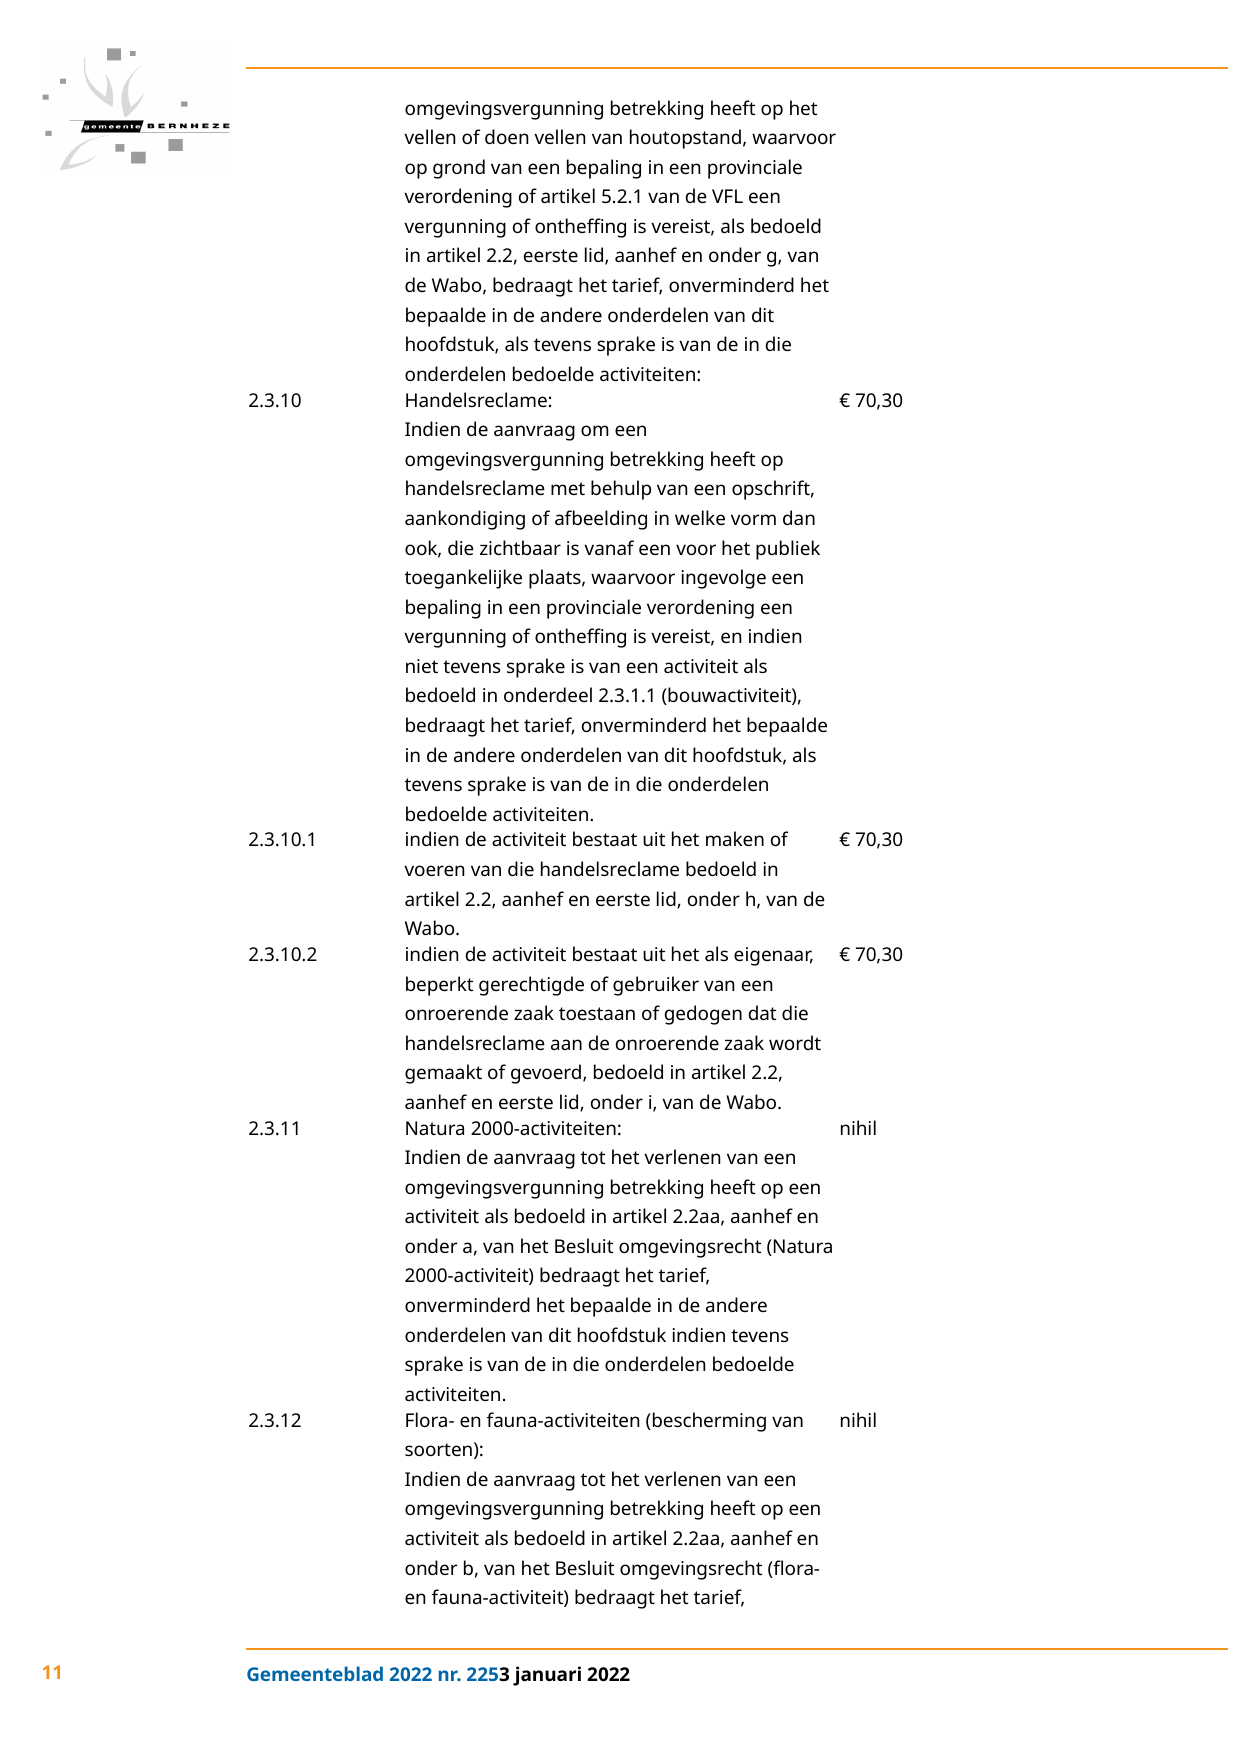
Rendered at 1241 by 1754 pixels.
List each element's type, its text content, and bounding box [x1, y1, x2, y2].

table_cell € 70,30 [839, 827, 995, 941]
table_cell [839, 95, 995, 387]
table_cell Natura 2000-activiteiten: Indien de aanvraag tot het verlenen van een omgevingsvergunning betrekking heeft op een activiteit als bedoeld in artikel 2.2aa, aanhef en onder a, van het Besluit omgevingsrecht (Natura 2000-activiteit) bedraagt het tarief, onverminderd het bepaalde in de andere onderdelen van dit hoofdstuk indien tevens sprake is van de in die onderdelen bedoelde activiteiten. [404, 1115, 839, 1407]
table_cell 2.3.11 [248, 1115, 404, 1407]
picture [41, 47, 231, 172]
table_cell 2.3.10.2 [248, 941, 404, 1115]
table_cell nihil [839, 1407, 995, 1610]
table_cell 2.3.10.1 [248, 827, 404, 941]
table_cell € 70,30 [839, 387, 995, 827]
table_cell Handelsreclame: Indien de aanvraag om een omgevingsvergunning betrekking heeft op handelsreclame met behulp van een opschrift, aankondiging of afbeelding in welke vorm dan ook, die zichtbaar is vanaf een voor het publiek toegankelijke plaats, waarvoor ingevolge een bepaling in een provinciale verordening een vergunning of ontheffing is vereist, en indien niet tevens sprake is van een activiteit als bedoeld in onderdeel 2.3.1.1 (bouwactiviteit), bedraagt het tarief, onverminderd het bepaalde in de andere onderdelen van dit hoofdstuk, als tevens sprake is van de in die onderdelen bedoelde activiteiten. [404, 387, 839, 827]
table_cell indien de activiteit bestaat uit het als eigenaar, beperkt gerechtigde of gebruiker van een onroerende zaak toestaan of gedogen dat die handelsreclame aan de onroerende zaak wordt gemaakt of gevoerd, bedoeld in artikel 2.2, aanhef en eerste lid, onder i, van de Wabo. [404, 941, 839, 1115]
table_cell € 70,30 [839, 941, 995, 1115]
table_cell nihil [839, 1115, 995, 1407]
table_cell omgevingsvergunning betrekking heeft op het vellen of doen vellen van houtopstand, waarvoor op grond van een bepaling in een provinciale verordening of artikel 5.2.1 van de VFL een vergunning of ontheffing is vereist, als bedoeld in artikel 2.2, eerste lid, aanhef en onder g, van de Wabo, bedraagt het tarief, onverminderd het bepaalde in de andere onderdelen van dit hoofdstuk, als tevens sprake is van de in die onderdelen bedoelde activiteiten: [404, 95, 839, 387]
table_cell Flora- en fauna-activiteiten (bescherming van soorten): Indien de aanvraag tot het verlenen van een omgevingsvergunning betrekking heeft op een activiteit als bedoeld in artikel 2.2aa, aanhef en onder b, van het Besluit omgevingsrecht (flora- en fauna-activiteit) bedraagt het tarief, [404, 1407, 839, 1610]
table_cell 2.3.12 [248, 1407, 404, 1610]
table_cell indien de activiteit bestaat uit het maken of voeren van die handelsreclame bedoeld in artikel 2.2, aanhef en eerste lid, onder h, van de Wabo. [404, 827, 839, 941]
table_cell 2.3.10 [248, 387, 404, 827]
table_cell [248, 95, 404, 387]
